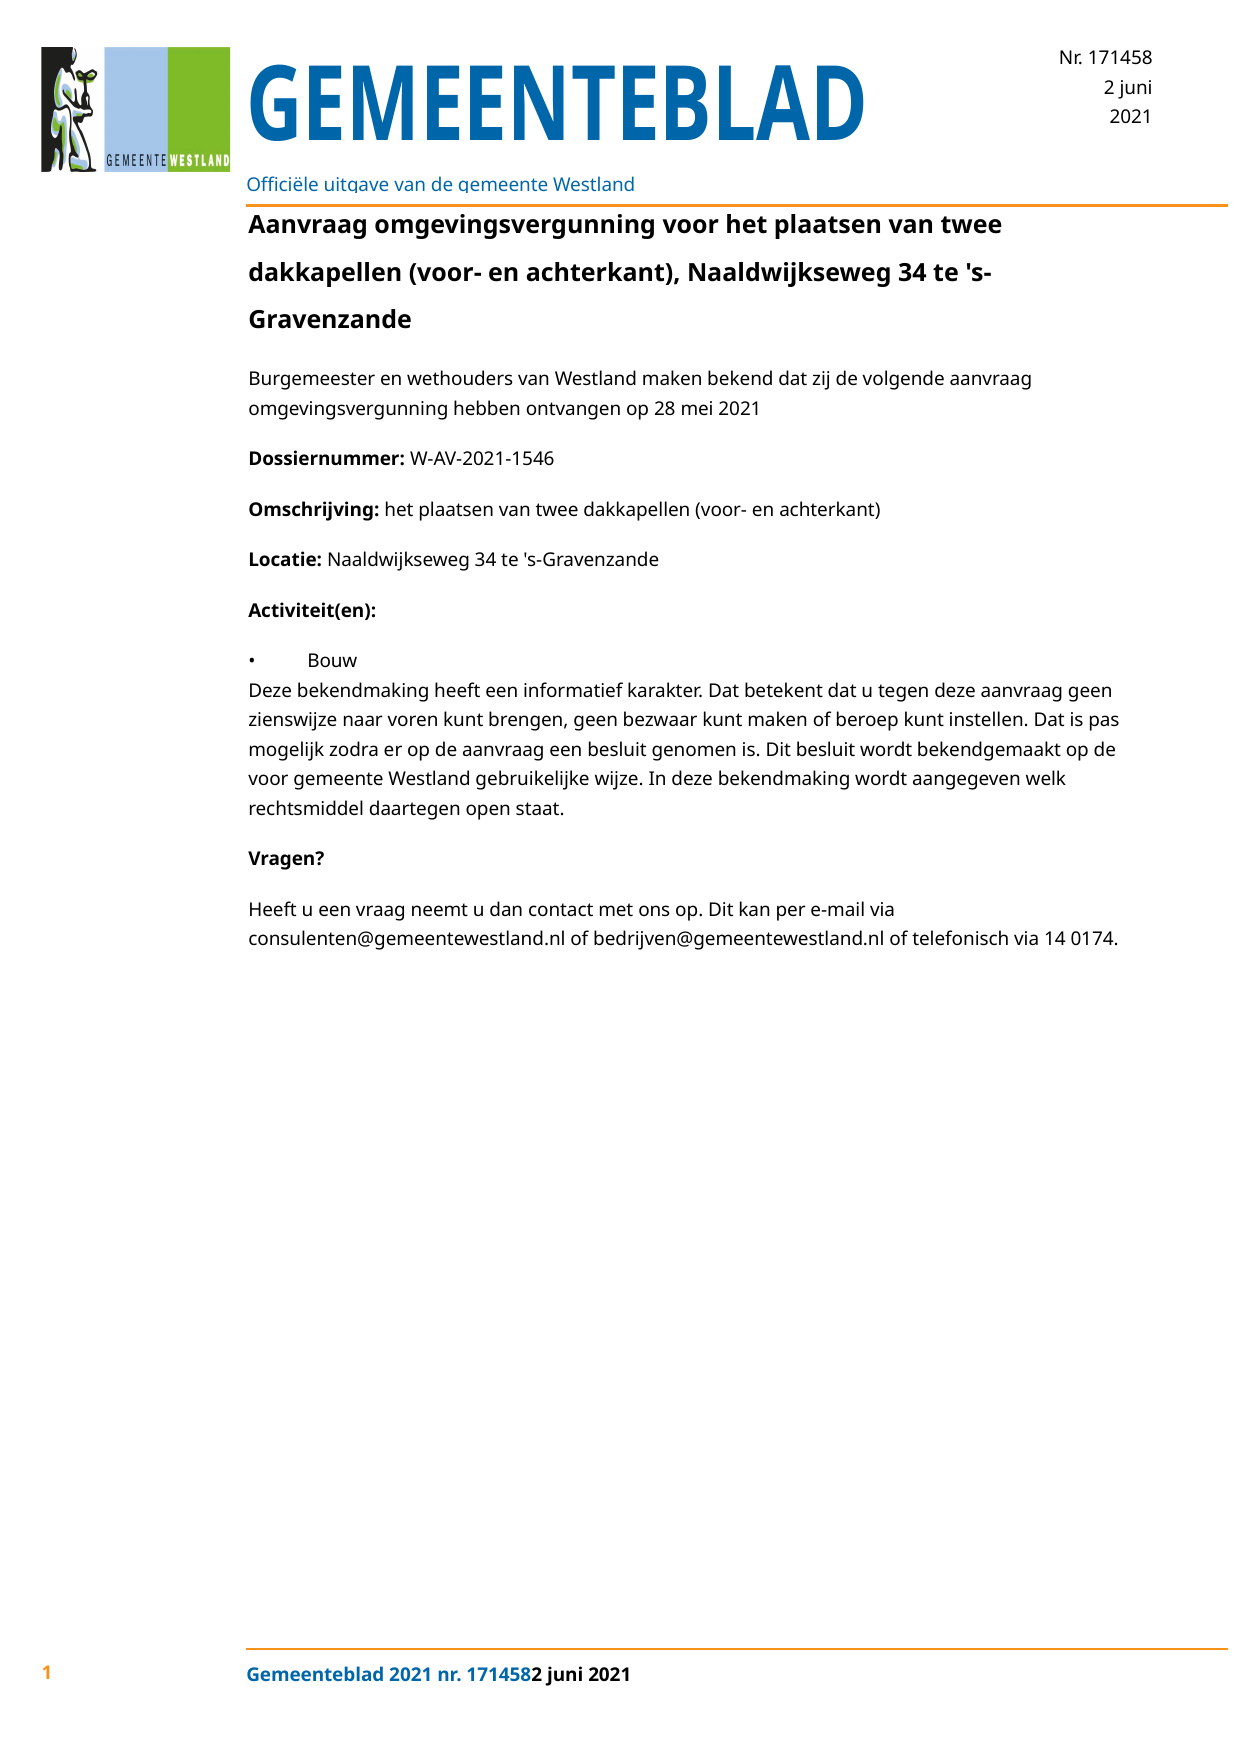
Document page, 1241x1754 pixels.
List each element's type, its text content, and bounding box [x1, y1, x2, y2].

text Vragen? [248, 846, 1152, 871]
text Deze bekendmaking heeft een informatief karakter. Dat betekent dat u tegen deze aanvraag geen zienswijze naar voren kunt brengen, geen bezwaar kunt maken of beroep kunt instellen. Dat is pas mogelijk zodra er op de aanvraag een besluit genomen is. Dit besluit wordt bekendgemaakt op de voor gemeente Westland gebruikelijke wijze. In deze bekendmaking wordt aangegeven welk rechtsmiddel daartegen open staat. [248, 677, 1152, 821]
text Dossiernummer: W-AV-2021-1546 [248, 446, 1152, 471]
text Heeft u een vraag neemt u dan contact met ons op. Dit kan per e-mail via consulenten@gemeentewestland.nl of bedrijven@gemeentewestland.nl of telefonisch via 14 0174. [248, 896, 1152, 951]
text Burgemeester en wethouders van Westland maken bekend dat zij de volgende aanvraag omgevingsvergunning hebben ontvangen op 28 mei 2021 [248, 366, 1152, 421]
text Activiteit(en): [248, 597, 1152, 622]
list Bouw [248, 647, 1152, 673]
picture [41, 47, 231, 172]
text Aanvraag omgevingsvergunning voor het plaatsen van twee dakkapellen (voor- en achterkant), Naaldwijkseweg 34 te 's-Gravenzande [248, 207, 1152, 336]
text Locatie: Naaldwijkseweg 34 te 's-Gravenzande [248, 546, 1152, 572]
text Omschrijving: het plaatsen van twee dakkapellen (voor- en achterkant) [248, 496, 1152, 522]
